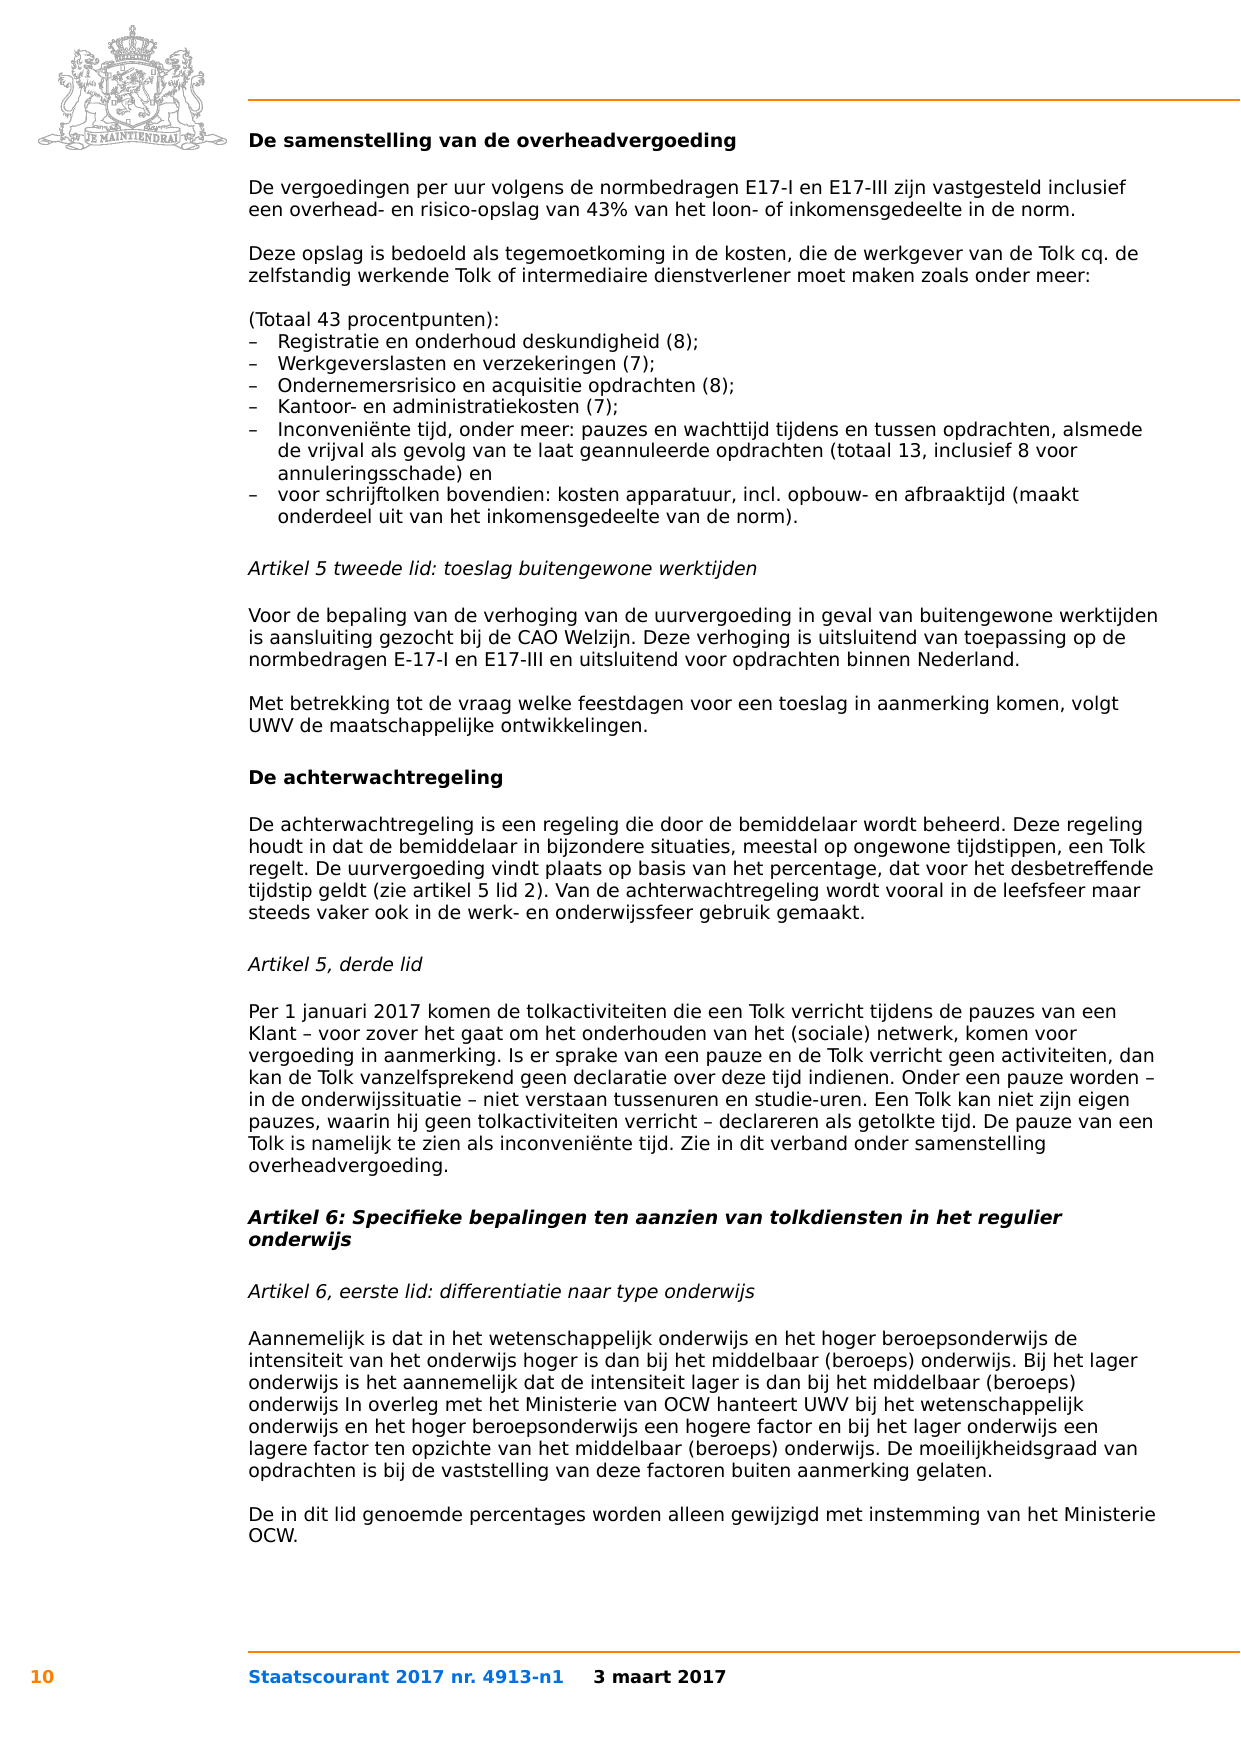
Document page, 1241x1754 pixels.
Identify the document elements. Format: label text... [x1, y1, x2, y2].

text – Ondernemersrisico en acquisitie opdrachten (8); [248, 374, 1163, 396]
text Met betrekking tot de vraag welke feestdagen voor een toeslag in aanmerking komen, volgt UWV de maatschappelijke ontwikkelingen. [248, 693, 1163, 737]
text – Inconveniënte tijd, onder meer: pauzes en wachttijd tijdens en tussen opdrachten, alsmede de vrijval als gevolg van te laat geannuleerde opdrachten (totaal 13, inclusief 8 voor annuleringsschade) en [248, 418, 1163, 484]
text (Totaal 43 procentpunten): [248, 308, 1163, 331]
text – Registratie en onderhoud deskundigheid (8); [248, 331, 1163, 352]
subtitle De samenstelling van de overheadvergoeding [248, 130, 1163, 152]
picture [38, 25, 227, 150]
text De in dit lid genoemde percentages worden alleen gewijzigd met instemming van het Ministerie OCW. [248, 1503, 1163, 1547]
text De achterwachtregeling is een regeling die door de bemiddelaar wordt beheerd. Deze regeling houdt in dat de bemiddelaar in bijzondere situaties, meestal op ongewone tijdstippen, een Tolk regelt. De uurvergoeding vindt plaats op basis van het percentage, dat voor het desbetreffende tijdstip geldt (zie artikel 5 lid 2). Van de achterwachtregeling wordt vooral in de leefsfeer maar steeds vaker ook in de werk- en onderwijssfeer gebruik gemaakt. [248, 814, 1163, 924]
text Aannemelijk is dat in het wetenschappelijk onderwijs en het hoger beroepsonderwijs de intensiteit van het onderwijs hoger is dan bij het middelbaar (beroeps) onderwijs. Bij het lager onderwijs is het aannemelijk dat de intensiteit lager is dan bij het middelbaar (beroeps) onderwijs In overleg met het Ministerie van OCW hanteert UWV bij het wetenschappelijk onderwijs en het hoger beroepsonderwijs een hogere factor en bij het lager onderwijs een lagere factor ten opzichte van het middelbaar (beroeps) onderwijs. De moeilijkheidsgraad van opdrachten is bij de vaststelling van deze factoren buiten aanmerking gelaten. [248, 1328, 1163, 1482]
text – Werkgeverslasten en verzekeringen (7); [248, 352, 1163, 374]
subtitle Artikel 5, derde lid [248, 954, 1163, 976]
text Deze opslag is bedoeld als tegemoetkoming in de kosten, die de werkgever van de Tolk cq. de zelfstandig werkende Tolk of intermediaire dienstverlener moet maken zoals onder meer: [248, 243, 1163, 287]
subtitle Artikel 6, eerste lid: differentiatie naar type onderwijs [248, 1281, 1163, 1303]
subtitle Artikel 5 tweede lid: toeslag buitengewone werktijden [248, 558, 1163, 580]
text De vergoedingen per uur volgens de normbedragen E17-I en E17-III zijn vastgesteld inclusief een overhead- en risico-opslag van 43% van het loon- of inkomensgedeelte in de norm. [248, 177, 1163, 221]
subtitle Artikel 6: Specifieke bepalingen ten aanzien van tolkdiensten in het regulier onderwijs [248, 1207, 1163, 1251]
text Voor de bepaling van de verhoging van de uurvergoeding in geval van buitengewone werktijden is aansluiting gezocht bij de CAO Welzijn. Deze verhoging is uitsluitend van toepassing op de normbedragen E-17-I en E17-III en uitsluitend voor opdrachten binnen Nederland. [248, 605, 1163, 671]
subtitle De achterwachtregeling [248, 767, 1163, 789]
text – Kantoor- en administratiekosten (7); [248, 396, 1163, 418]
text Per 1 januari 2017 komen de tolkactiviteiten die een Tolk verricht tijdens de pauzes van een Klant – voor zover het gaat om het onderhouden van het (sociale) netwerk, komen voor vergoeding in aanmerking. Is er sprake van een pauze en de Tolk verricht geen activiteiten, dan kan de Tolk vanzelfsprekend geen declaratie over deze tijd indienen. Onder een pauze worden – in de onderwijssituatie – niet verstaan tussenuren en studie-uren. Een Tolk kan niet zijn eigen pauzes, waarin hij geen tolkactiviteiten verricht – declareren als getolkte tijd. De pauze van een Tolk is namelijk te zien als inconveniënte tijd. Zie in dit verband onder samenstelling overheadvergoeding. [248, 1001, 1163, 1177]
text – voor schrijftolken bovendien: kosten apparatuur, incl. opbouw- en afbraaktijd (maakt onderdeel uit van het inkomensgedeelte van de norm). [248, 484, 1163, 528]
